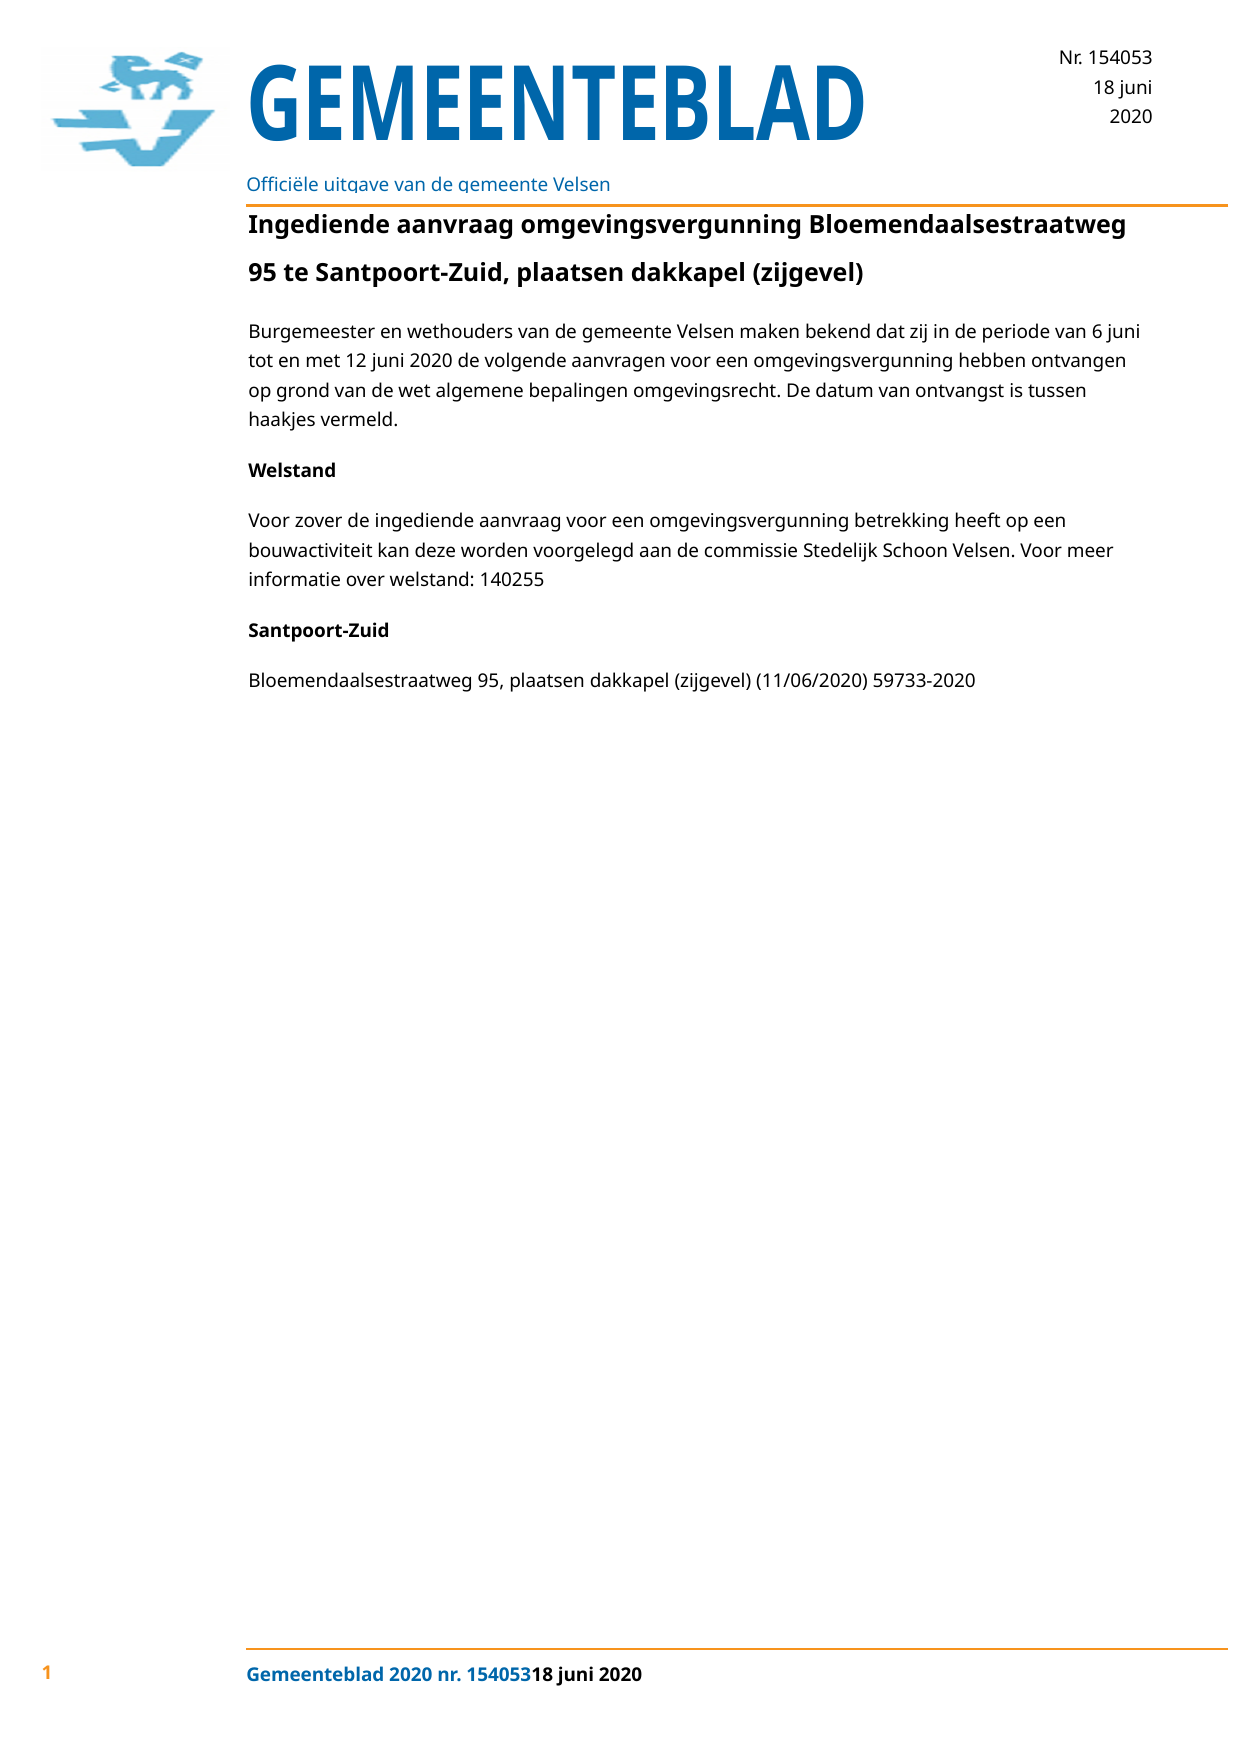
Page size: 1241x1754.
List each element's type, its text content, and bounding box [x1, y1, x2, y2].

text Welstand [248, 457, 1152, 483]
text Voor zover de ingediende aanvraag voor een omgevingsvergunning betrekking heeft op een bouwactiviteit kan deze worden voorgelegd aan de commissie Stedelijk Schoon Velsen. Voor meer informatie over welstand: 140255 [248, 507, 1152, 592]
picture [41, 47, 231, 172]
text Ingediende aanvraag omgevingsvergunning Bloemendaalsestraatweg 95 te Santpoort-Zuid, plaatsen dakkapel (zijgevel) [248, 207, 1152, 288]
text Santpoort-Zuid [248, 617, 1152, 643]
text Burgemeester en wethouders van de gemeente Velsen maken bekend dat zij in de periode van 6 juni tot en met 12 juni 2020 de volgende aanvragen voor een omgevingsvergunning hebben ontvangen op grond van de wet algemene bepalingen omgevingsrecht. De datum van ontvangst is tussen haakjes vermeld. [248, 318, 1152, 432]
text Bloemendaalsestraatweg 95, plaatsen dakkapel (zijgevel) (11/06/2020) 59733-2020 [248, 667, 1152, 693]
